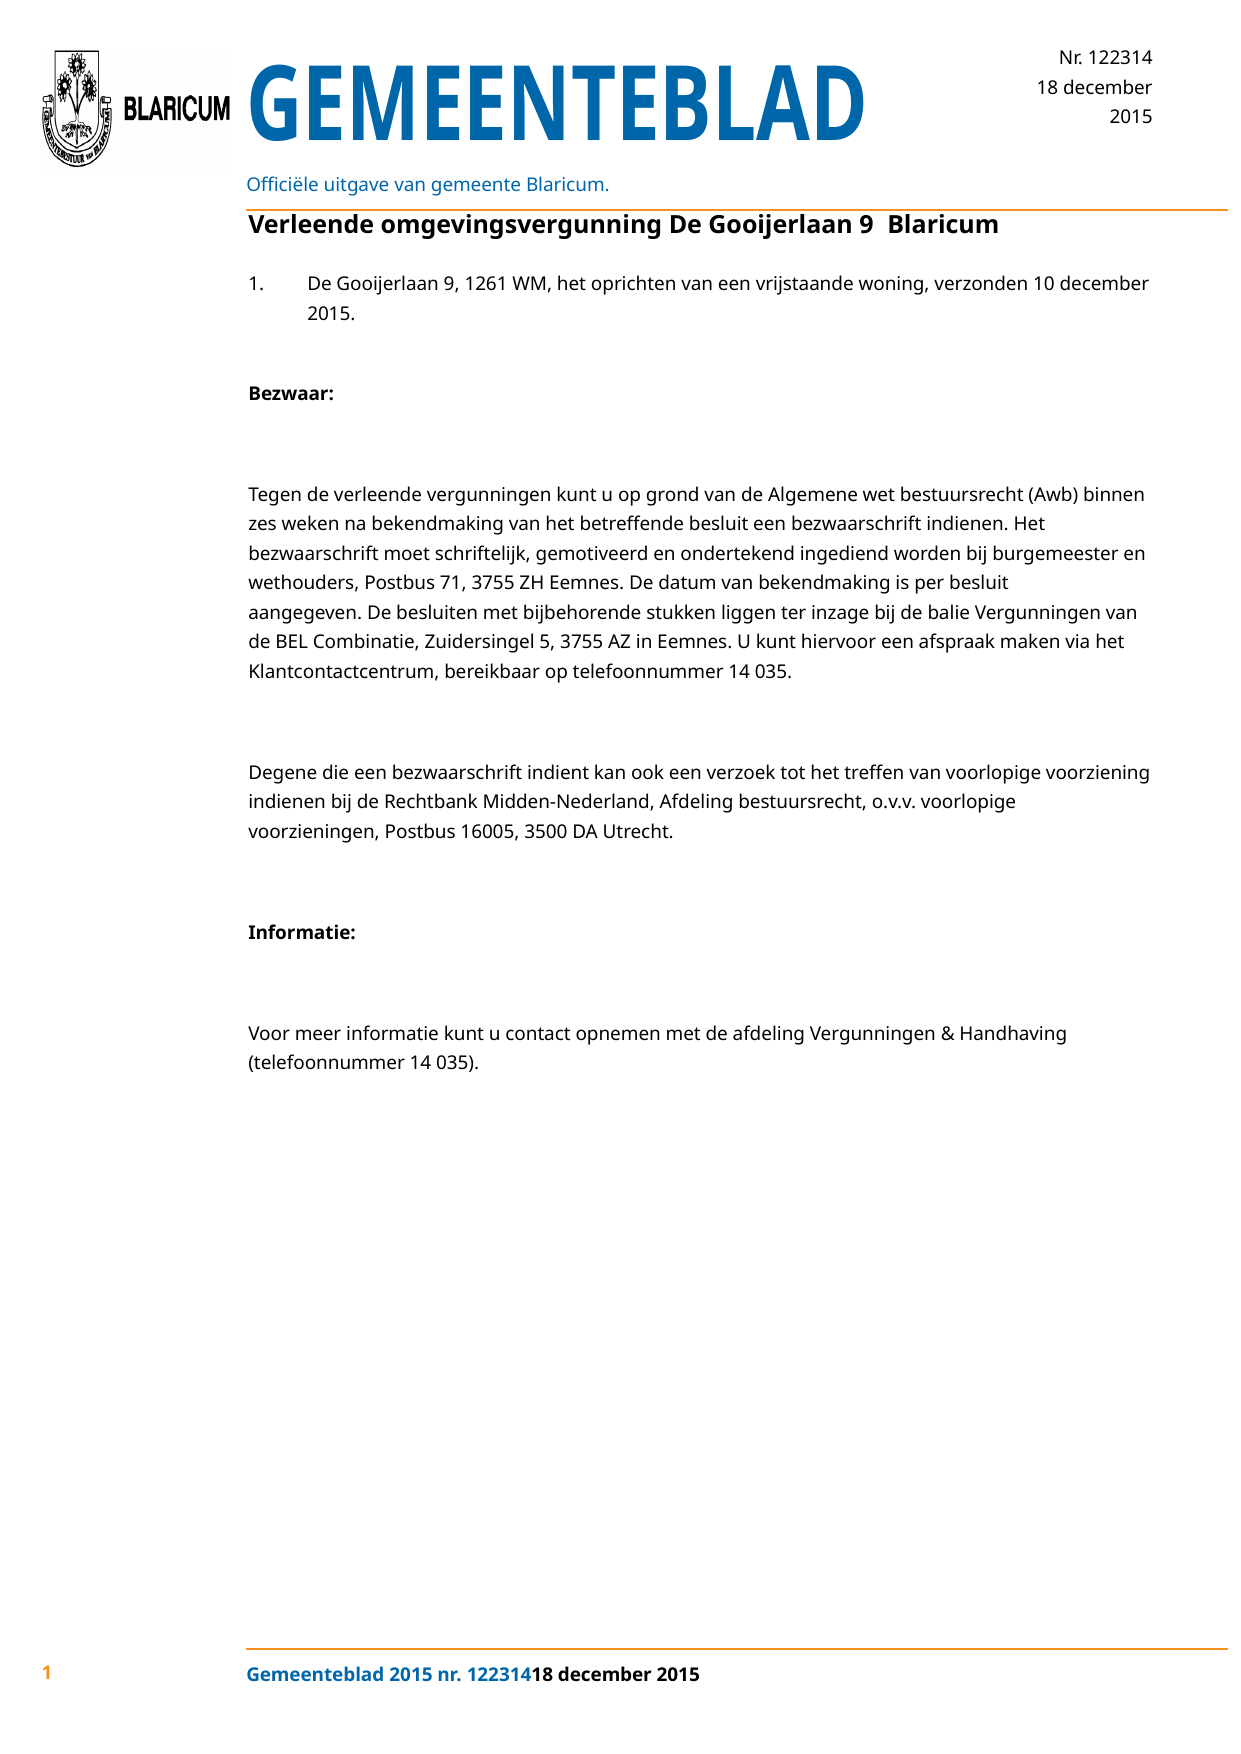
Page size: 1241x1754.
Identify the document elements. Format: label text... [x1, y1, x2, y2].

text Voor meer informatie kunt u contact opnemen met de afdeling Vergunningen & Handhaving (telefoonnummer 14 035). [248, 1020, 1152, 1075]
picture [41, 47, 231, 172]
text Tegen de verleende vergunningen kunt u op grond van de Algemene wet bestuursrecht (Awb) binnen zes weken na bekendmaking van het betreffende besluit een bezwaarschrift indienen. Het bezwaarschrift moet schriftelijk, gemotiveerd en ondertekend ingediend worden bij burgemeester en wethouders, Postbus 71, 3755 ZH Eemnes. De datum van bekendmaking is per besluit aangegeven. De besluiten met bijbehorende stukken liggen ter inzage bij de balie Vergunningen van de BEL Combinatie, Zuidersingel 5, 3755 AZ in Eemnes. U kunt hiervoor een afspraak maken via het Klantcontactcentrum, bereikbaar op telefoonnummer 14 035. [248, 481, 1152, 684]
text Verleende omgevingsvergunning De Gooijerlaan 9 Blaricum [248, 211, 1152, 241]
list De Gooijerlaan 9, 1261 WM, het oprichten van een vrijstaande woning, verzonden 10 december 2015. [248, 270, 1152, 326]
text Bezwaar: [248, 380, 1152, 406]
text Degene die een bezwaarschrift indient kan ook een verzoek tot het treffen van voorlopige voorziening indienen bij de Rechtbank Midden-Nederland, Afdeling bestuursrecht, o.v.v. voorlopige voorzieningen, Postbus 16005, 3500 DA Utrecht. [248, 759, 1152, 844]
text Informatie: [248, 919, 1152, 945]
